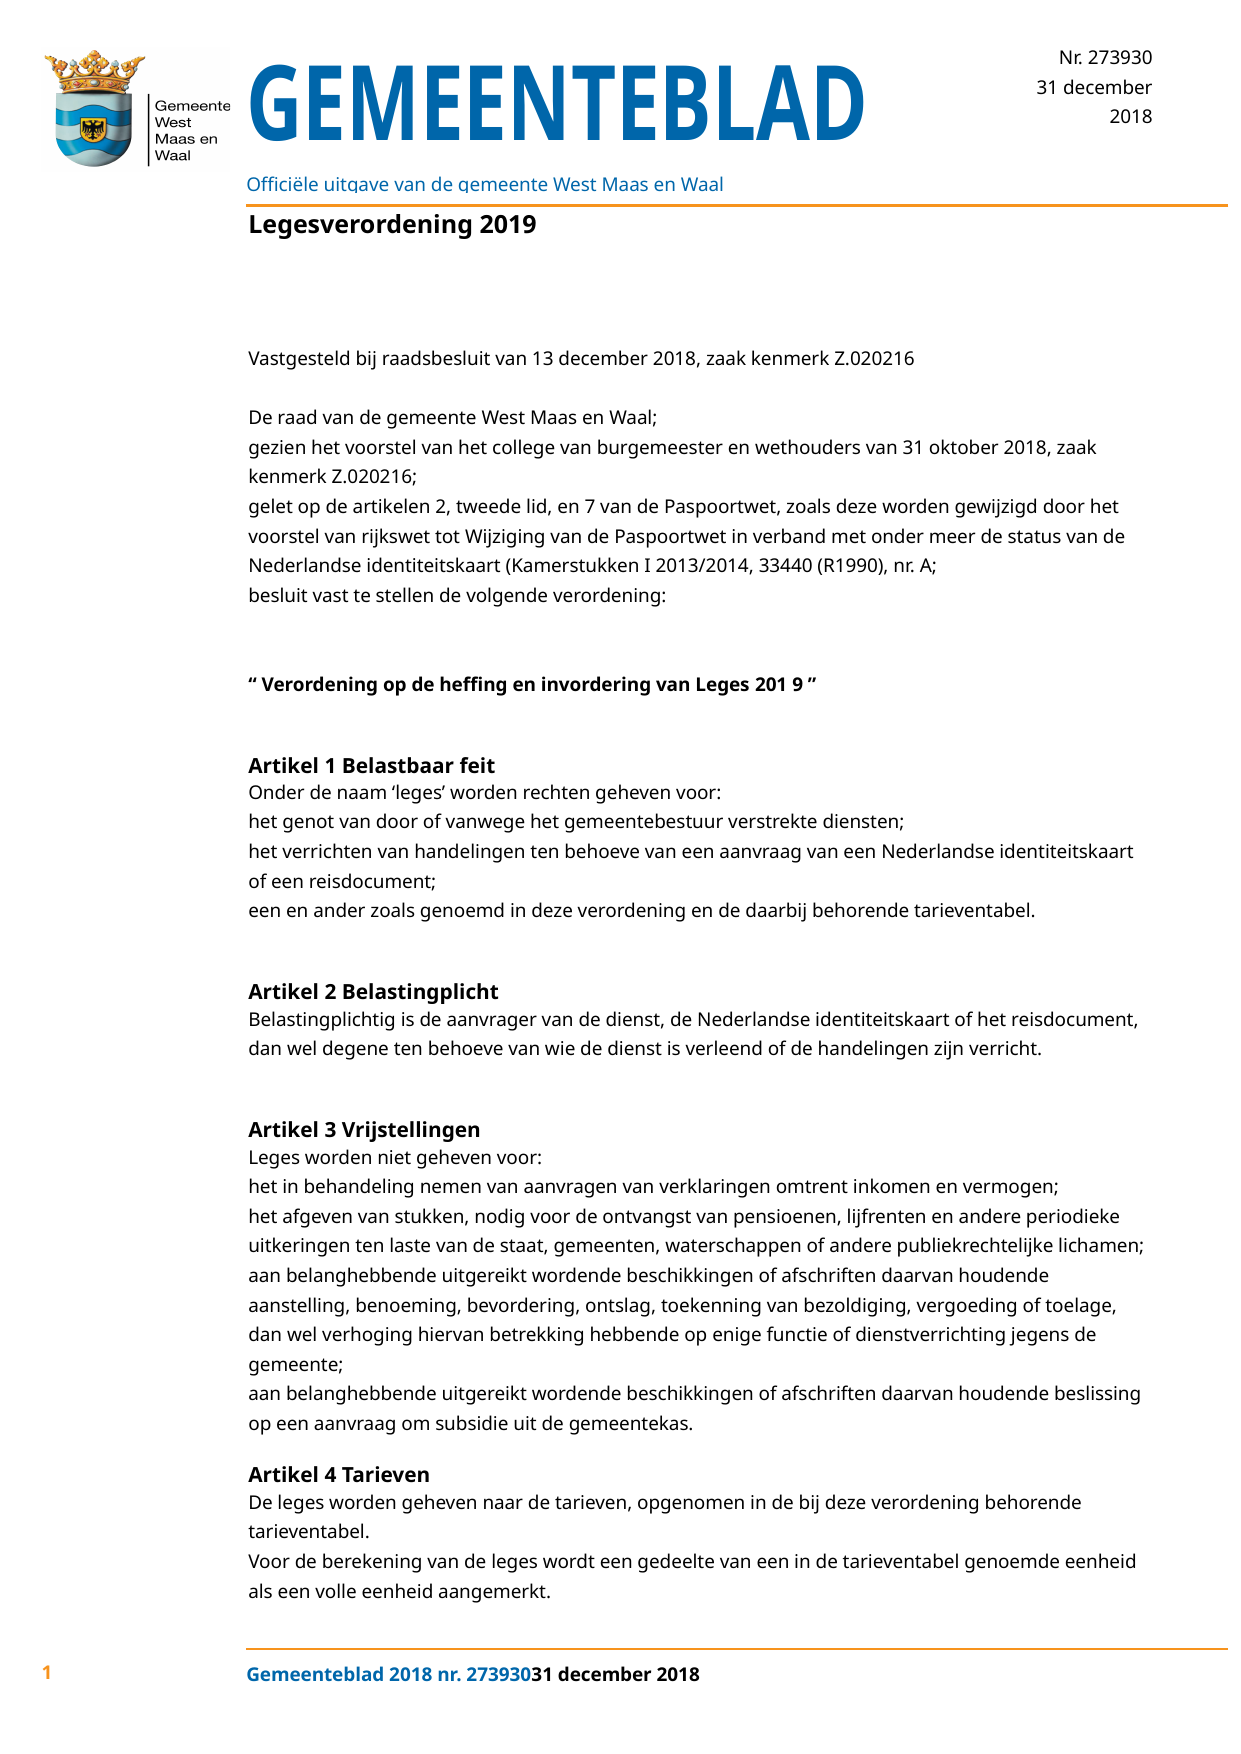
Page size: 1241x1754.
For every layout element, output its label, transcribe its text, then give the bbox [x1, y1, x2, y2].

text het in behandeling nemen van aanvragen van verklaringen omtrent inkomen en vermogen; [248, 1173, 1152, 1199]
text Onder de naam ‘leges’ worden rechten geheven voor: [248, 779, 1152, 805]
text aan belanghebbende uitgereikt wordende beschikkingen of afschriften daarvan houdende beslissing op een aanvraag om subsidie uit de gemeentekas. [248, 1381, 1152, 1436]
text aan belanghebbende uitgereikt wordende beschikkingen of afschriften daarvan houdende aanstelling, benoeming, bevordering, ontslag, toekenning van bezoldiging, vergoeding of toelage, dan wel verhoging hiervan betrekking hebbende op enige functie of dienstverrichting jegens de gemeente; [248, 1262, 1152, 1377]
text gezien het voorstel van het college van burgemeester en wethouders van 31 oktober 2018, zaak kenmerk Z.020216; [248, 434, 1152, 489]
text het afgeven van stukken, nodig voor de ontvangst van pensioenen, lijfrenten en andere periodieke uitkeringen ten laste van de staat, gemeenten, waterschappen of andere publiekrechtelijke lichamen; [248, 1203, 1152, 1258]
text Legesverordening 2019 [248, 207, 1152, 241]
text Artikel 4 Tarieven [248, 1461, 1152, 1489]
text Artikel 3 Vrijstellingen [248, 1116, 1152, 1144]
text het genot van door of vanwege het gemeentebestuur verstrekte diensten; [248, 809, 1152, 834]
text “ Verordening op de heffing en invordering van Leges 201 9 ” [248, 671, 1152, 696]
text Vastgesteld bij raadsbesluit van 13 december 2018, zaak kenmerk Z.020216 [248, 345, 1152, 371]
text besluit vast te stellen de volgende verordening: [248, 582, 1152, 608]
text Belastingplichtig is de aanvrager van de dienst, de Nederlandse identiteitskaart of het reisdocument, dan wel degene ten behoeve van wie de dienst is verleend of de handelingen zijn verricht. [248, 1006, 1152, 1061]
text het verrichten van handelingen ten behoeve van een aanvraag van een Nederlandse identiteitskaart of een reisdocument; [248, 838, 1152, 894]
text gelet op de artikelen 2, tweede lid, en 7 van de Paspoortwet, zoals deze worden gewijzigd door het voorstel van rijkswet tot Wijziging van de Paspoortwet in verband met onder meer de status van de Nederlandse identiteitskaart (Kamerstukken I 2013/2014, 33440 (R1990), nr. A; [248, 493, 1152, 578]
text Voor de berekening van de leges wordt een gedeelte van een in de tarieventabel genoemde eenheid als een volle eenheid aangemerkt. [248, 1548, 1152, 1603]
picture [41, 47, 231, 172]
text De raad van de gemeente West Maas en Waal; [248, 404, 1152, 430]
text Artikel 2 Belastingplicht [248, 977, 1152, 1006]
text een en ander zoals genoemd in deze verordening en de daarbij behorende tarieventabel. [248, 897, 1152, 923]
text Leges worden niet geheven voor: [248, 1144, 1152, 1170]
text De leges worden geheven naar de tarieven, opgenomen in de bij deze verordening behorende tarieventabel. [248, 1489, 1152, 1544]
text Artikel 1 Belastbaar feit [248, 751, 1152, 779]
